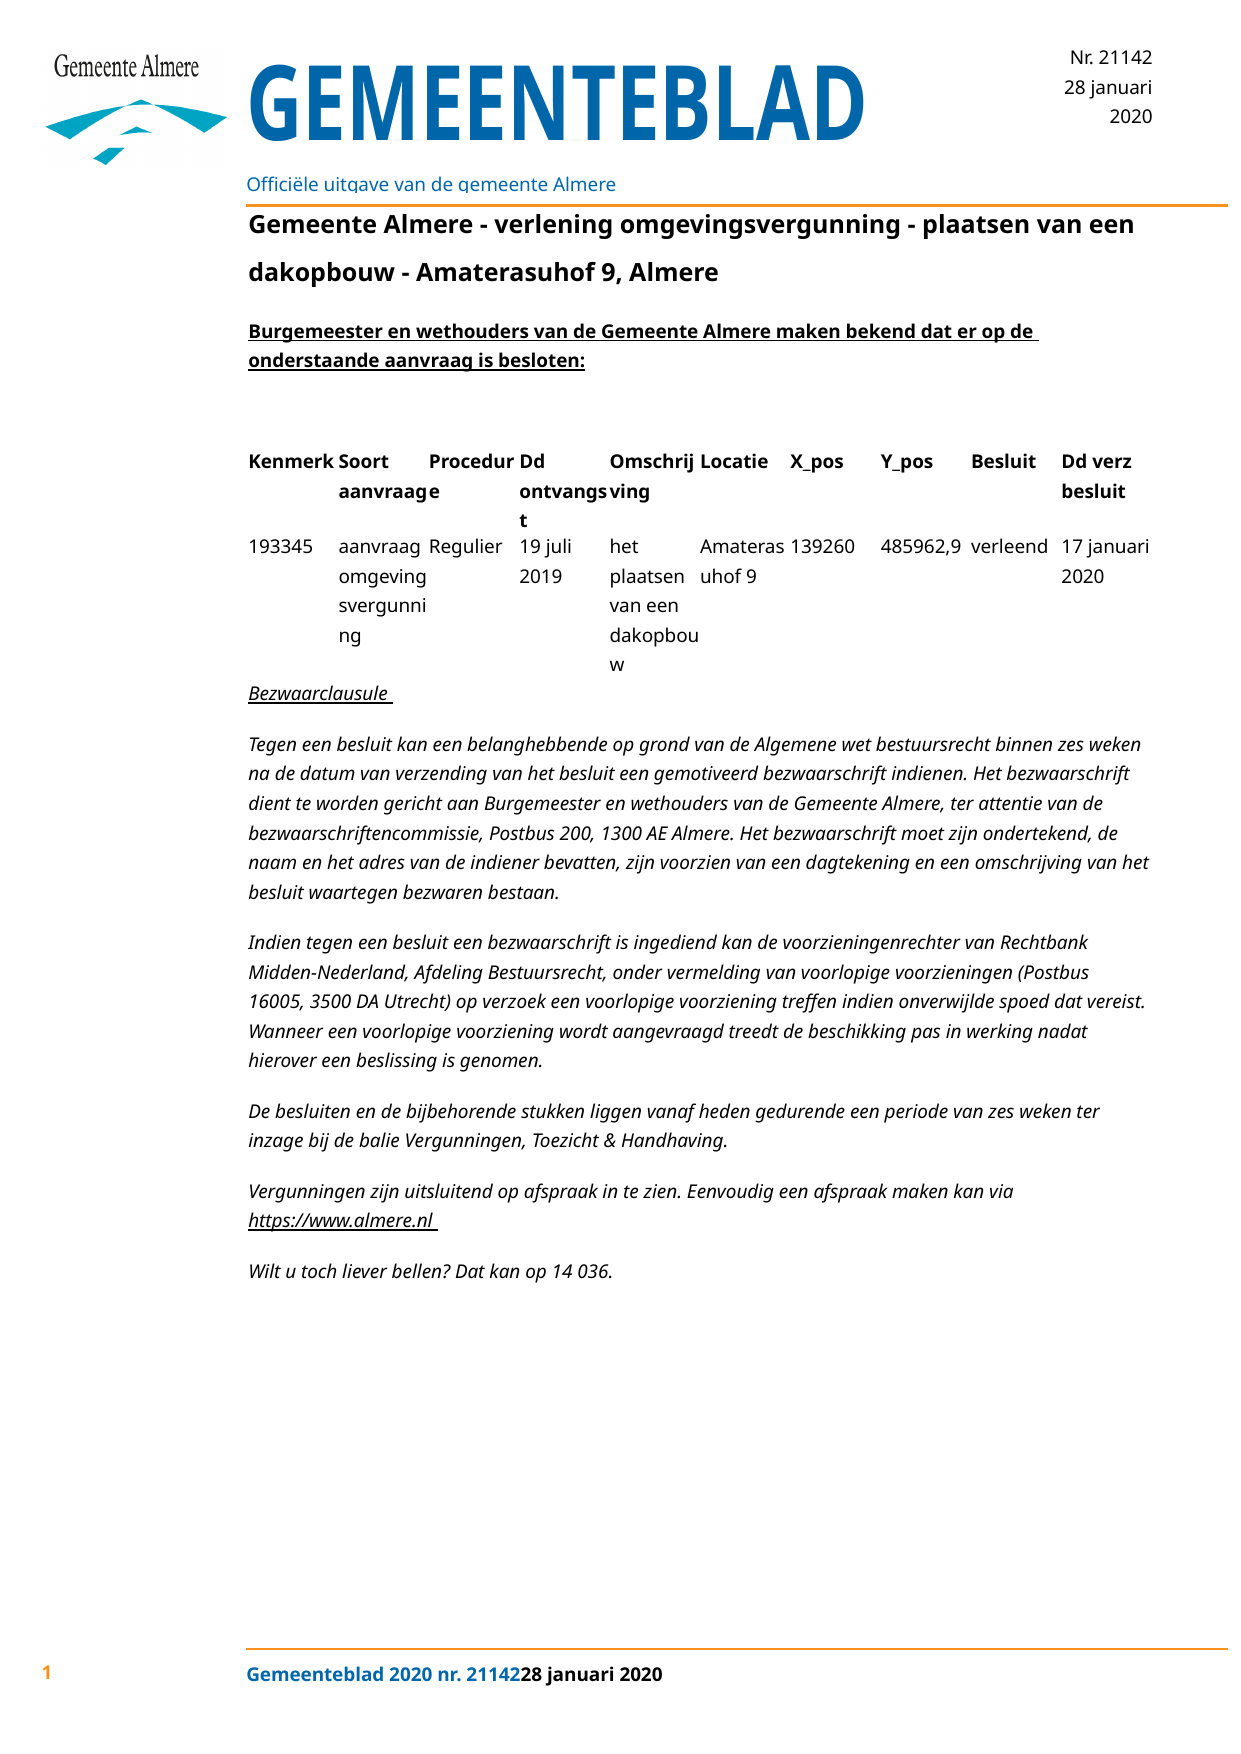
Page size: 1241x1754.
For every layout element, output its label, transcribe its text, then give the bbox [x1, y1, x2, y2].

table_cell 17 januari 2020 [1061, 533, 1152, 677]
table_header Omschrijving [609, 449, 700, 533]
table_cell 139260 [790, 533, 881, 677]
text Vergunningen zijn uitsluitend op afspraak in te zien. Eenvoudig een afspraak maken kan via https://www.almere.nl [248, 1178, 1152, 1233]
table_header Kenmerk [248, 449, 338, 533]
table_header Dd verz besluit [1061, 449, 1152, 533]
table_cell 19 juli 2019 [519, 533, 609, 677]
text Wilt u toch liever bellen? Dat kan op 14 036. [248, 1258, 1152, 1284]
table_header Locatie [700, 449, 790, 533]
text De besluiten en de bijbehorende stukken liggen vanaf heden gedurende een periode van zes weken ter inzage bij de balie Vergunningen, Toezicht & Handhaving. [248, 1098, 1152, 1153]
text Tegen een besluit kan een belanghebbende op grond van de Algemene wet bestuursrecht binnen zes weken na de datum van verzending van het besluit een gemotiveerd bezwaarschrift indienen. Het bezwaarschrift dient te worden gericht aan Burgemeester en wethouders van de Gemeente Almere, ter attentie van de bezwaarschriftencommissie, Postbus 200, 1300 AE Almere. Het bezwaarschrift moet zijn ondertekend, de naam en het adres van de indiener bevatten, zijn voorzien van een dagtekening en een omschrijving van het besluit waartegen bezwaren bestaan. [248, 731, 1152, 905]
table_header Soort aanvraag [338, 449, 429, 533]
table_cell Amaterasuhof 9 [700, 533, 790, 677]
text Indien tegen een besluit een bezwaarschrift is ingediend kan de voorzieningenrechter van Rechtbank Midden-Nederland, Afdeling Bestuursrecht, onder vermelding van voorlopige voorzieningen (Postbus 16005, 3500 DA Utrecht) op verzoek een voorlopige voorziening treffen indien onverwijlde spoed dat vereist. Wanneer een voorlopige voorziening wordt aangevraagd treedt de beschikking pas in werking nadat hierover een beslissing is genomen. [248, 929, 1152, 1073]
table_cell aanvraag omgevingsvergunning [338, 533, 429, 677]
table_header Dd ontvangst [519, 449, 609, 533]
table_header X_pos [790, 449, 881, 533]
table_header Procedure [429, 449, 519, 533]
table_cell 193345 [248, 533, 338, 677]
table_cell het plaatsen van een dakopbouw [609, 533, 700, 677]
text Burgemeester en wethouders van de Gemeente Almere maken bekend dat er op de onderstaande aanvraag is besloten: [248, 318, 1152, 373]
picture [41, 47, 231, 172]
table_cell Regulier [429, 533, 519, 677]
text Bezwaarclausule [248, 681, 1152, 706]
table_header Y_pos [881, 449, 971, 533]
table_header Besluit [971, 449, 1061, 533]
text Gemeente Almere - verlening omgevingsvergunning - plaatsen van een dakopbouw - Amaterasuhof 9, Almere [248, 207, 1152, 288]
table_cell verleend [971, 533, 1061, 677]
table_cell 485962,9 [881, 533, 971, 677]
